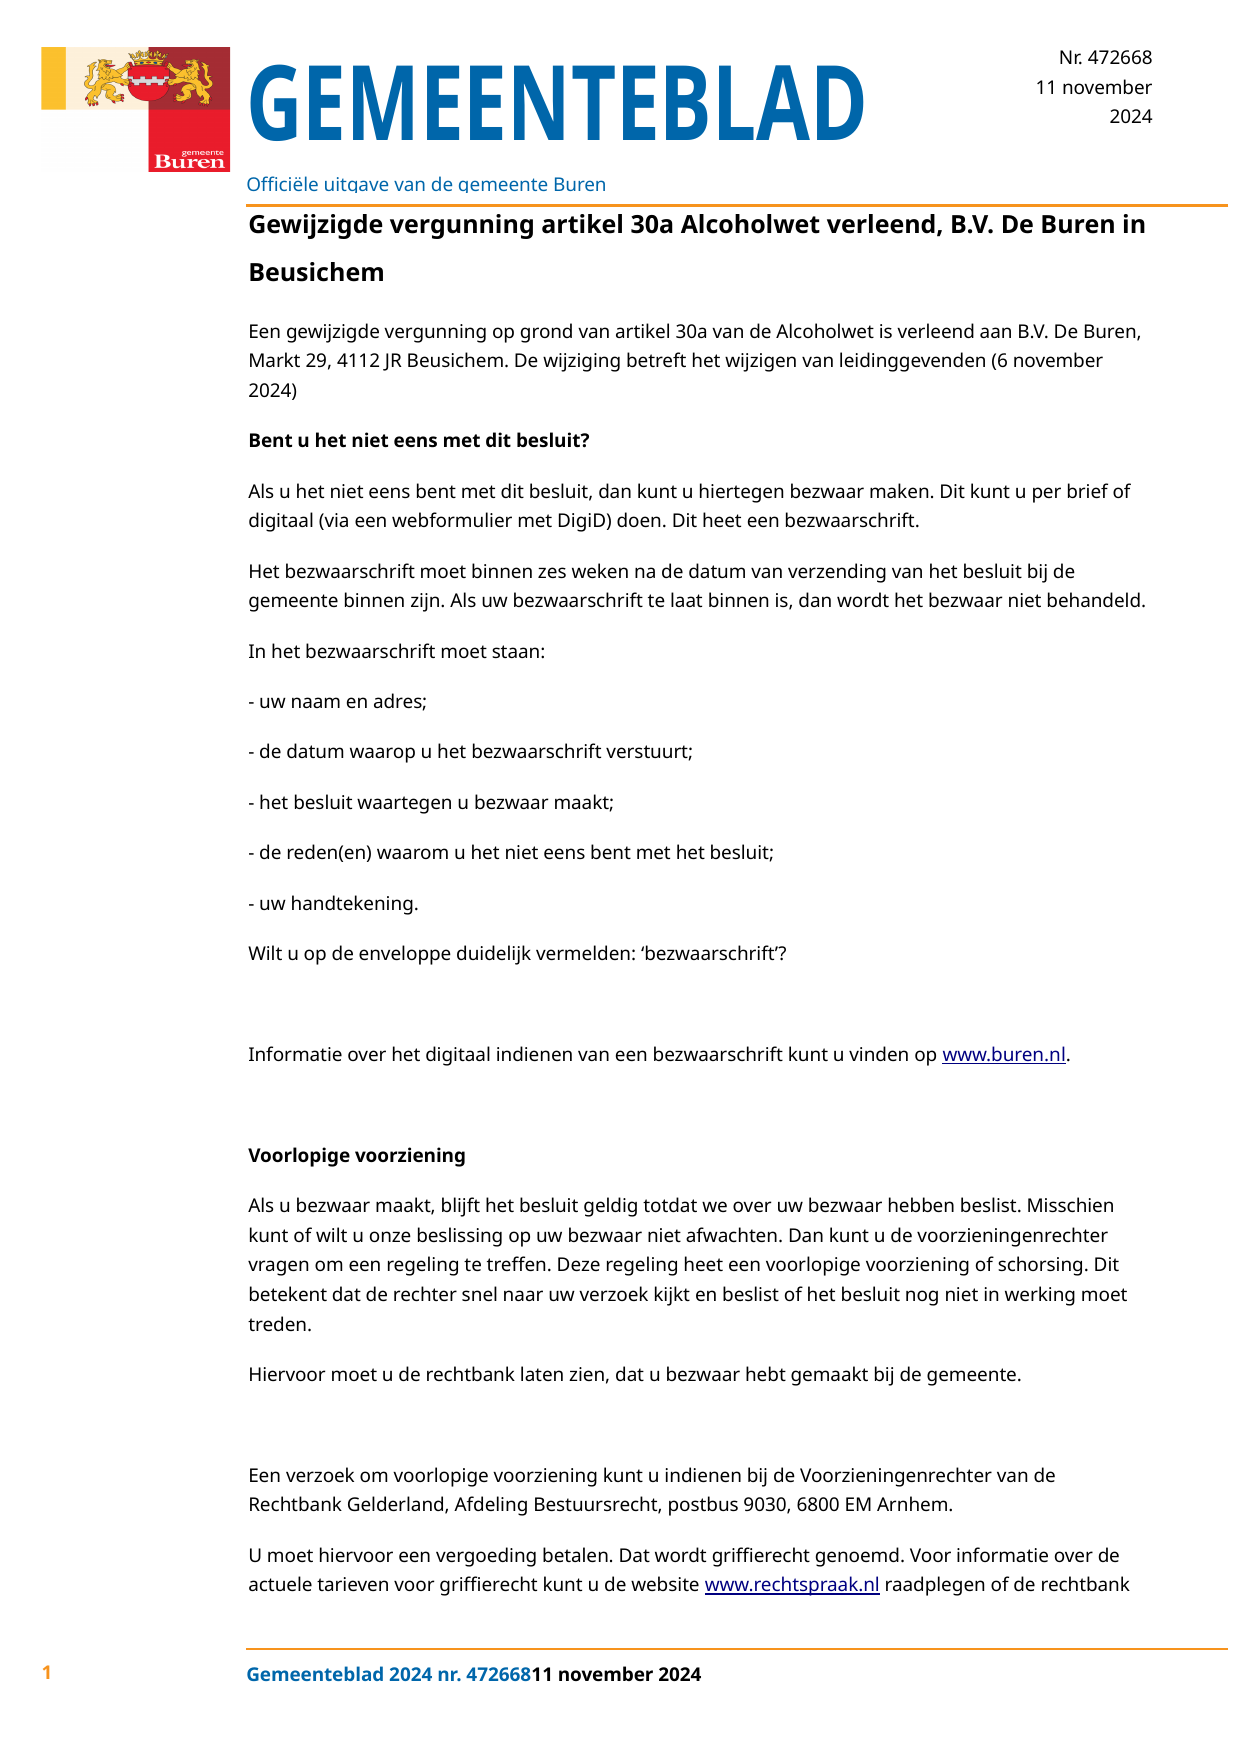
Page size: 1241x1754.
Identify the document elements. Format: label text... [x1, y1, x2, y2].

text Gewijzigde vergunning artikel 30a Alcoholwet verleend, B.V. De Buren in Beusichem [248, 207, 1152, 288]
text Een gewijzigde vergunning op grond van artikel 30a van de Alcoholwet is verleend aan B.V. De Buren, Markt 29, 4112 JR Beusichem. De wijziging betreft het wijzigen van leidinggevenden (6 november 2024) [248, 318, 1152, 403]
text Een verzoek om voorlopige voorziening kunt u indienen bij de Voorzieningenrechter van de Rechtbank Gelderland, Afdeling Bestuursrecht, postbus 9030, 6800 EM Arnhem. [248, 1462, 1152, 1517]
text Wilt u op de enveloppe duidelijk vermelden: ‘bezwaarschrift’? [248, 940, 1152, 966]
text - uw handtekening. [248, 890, 1152, 916]
text Bent u het niet eens met dit besluit? [248, 427, 1152, 453]
text - de datum waarop u het bezwaarschrift verstuurt; [248, 739, 1152, 764]
picture [41, 47, 231, 172]
text In het bezwaarschrift moet staan: [248, 638, 1152, 664]
text U moet hiervoor een vergoeding betalen. Dat wordt griffierecht genoemd. Voor informatie over de actuele tarieven voor griffierecht kunt u de website www.rechtspraak.nl raadplegen of de rechtbank [248, 1542, 1152, 1597]
text Het bezwaarschrift moet binnen zes weken na de datum van verzending van het besluit bij de gemeente binnen zijn. Als uw bezwaarschrift te laat binnen is, dan wordt het bezwaar niet behandeld. [248, 558, 1152, 613]
text Hiervoor moet u de rechtbank laten zien, dat u bezwaar hebt gemaakt bij de gemeente. [248, 1361, 1152, 1387]
text - het besluit waartegen u bezwaar maakt; [248, 789, 1152, 815]
text Informatie over het digitaal indienen van een bezwaarschrift kunt u vinden op www.buren.nl. [248, 1041, 1152, 1067]
text - uw naam en adres; [248, 688, 1152, 714]
text - de reden(en) waarom u het niet eens bent met het besluit; [248, 839, 1152, 865]
text Als u het niet eens bent met dit besluit, dan kunt u hiertegen bezwaar maken. Dit kunt u per brief of digitaal (via een webformulier met DigiD) doen. Dit heet een bezwaarschrift. [248, 478, 1152, 533]
text Als u bezwaar maakt, blijft het besluit geldig totdat we over uw bezwaar hebben beslist. Misschien kunt of wilt u onze beslissing op uw bezwaar niet afwachten. Dan kunt u de voorzieningenrechter vragen om een regeling te treffen. Deze regeling heet een voorlopige voorziening of schorsing. Dit betekent dat de rechter snel naar uw verzoek kijkt en beslist of het besluit nog niet in werking moet treden. [248, 1192, 1152, 1337]
text Voorlopige voorziening [248, 1142, 1152, 1168]
